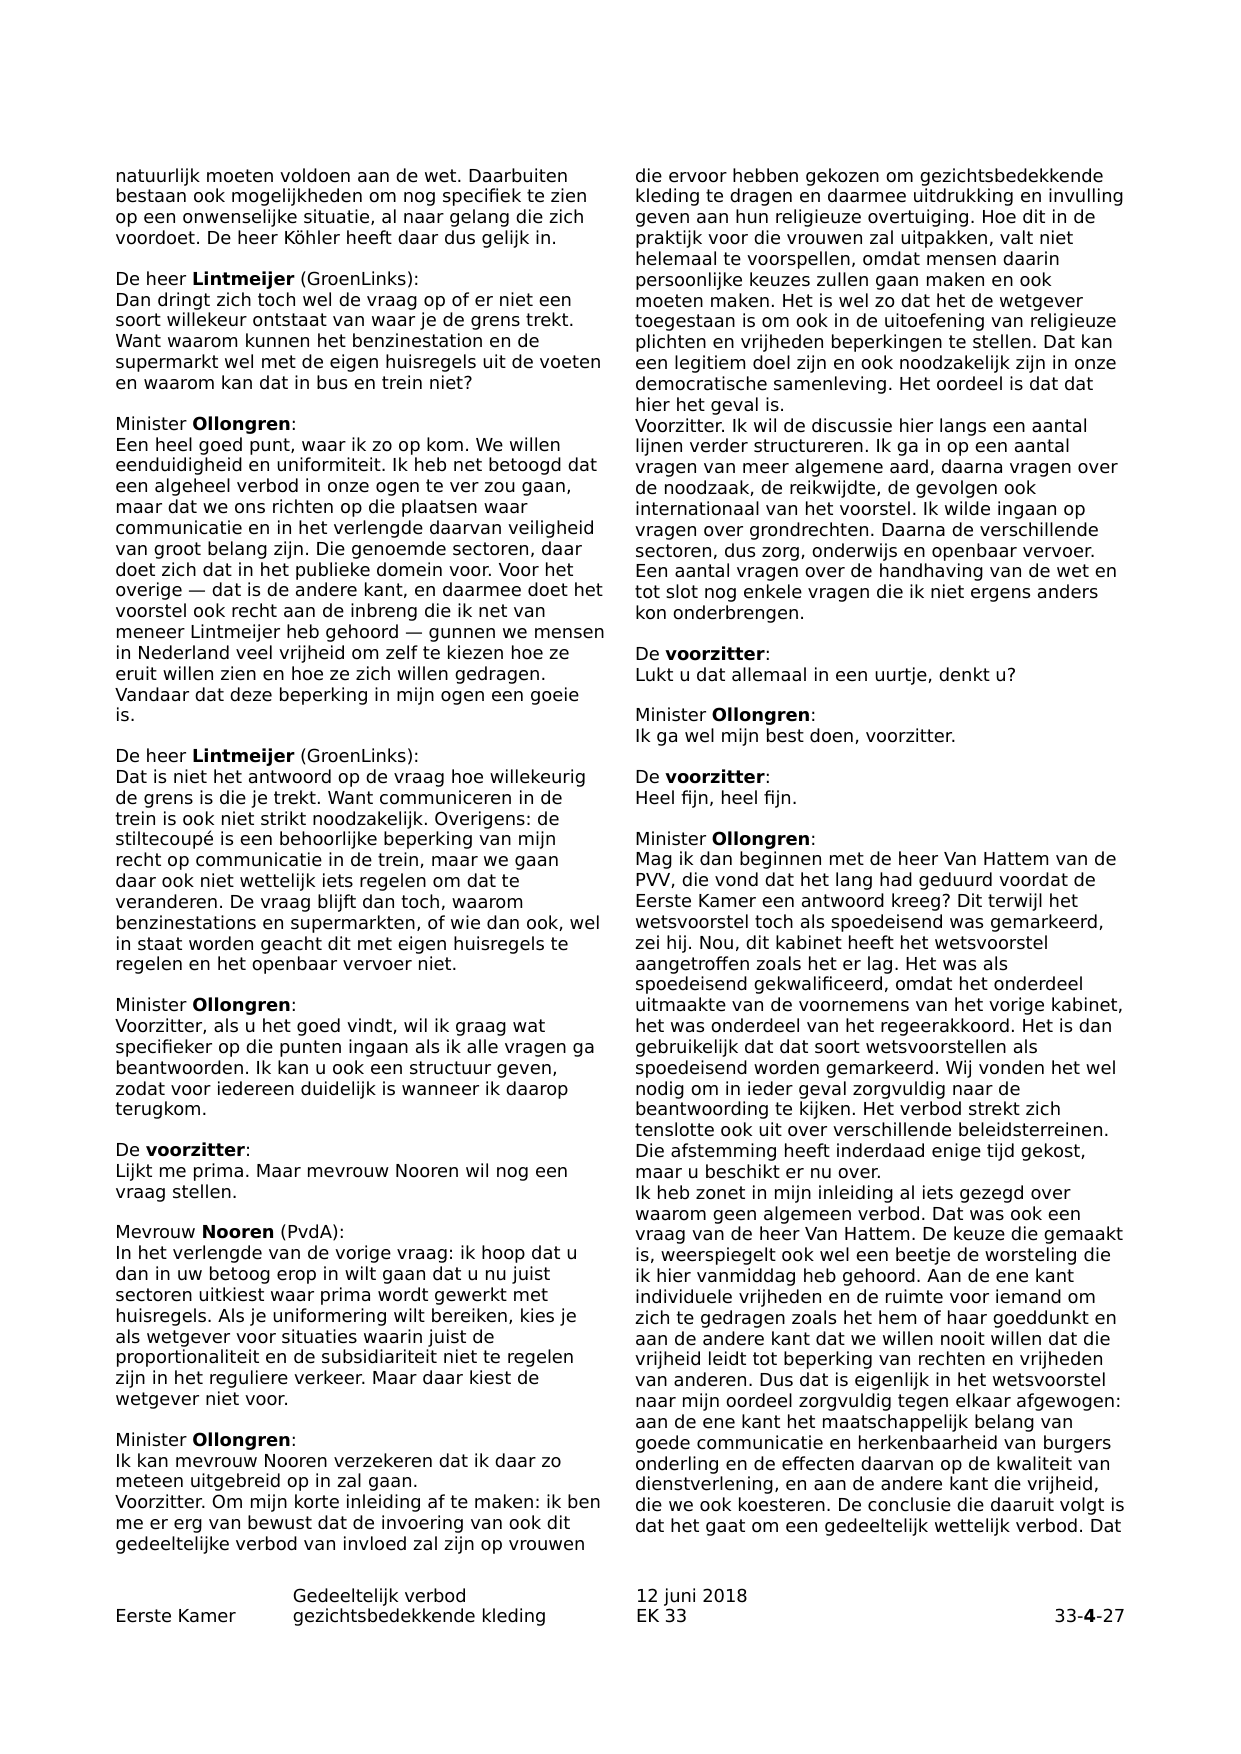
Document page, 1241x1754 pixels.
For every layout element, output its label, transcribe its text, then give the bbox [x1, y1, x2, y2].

text Minister Ollongren: [115, 1430, 605, 1450]
text Ik heb zonet in mijn inleiding al iets gezegd over waarom geen algemeen verbod. Dat was ook een vraag van de heer Van Hattem. De keuze die gemaakt is, weerspiegelt ook wel een beetje de worsteling die ik hier vanmiddag heb gehoord. Aan de ene kant individuele vrijheden en de ruimte voor iemand om zich te gedragen zoals het hem of haar goeddunkt en aan de andere kant dat we willen nooit willen dat die vrijheid leidt tot beperking van rechten en vrijheden van anderen. Dus dat is eigenlijk in het wetsvoorstel naar mijn oordeel zorgvuldig tegen elkaar afgewogen: aan de ene kant het maatschappelijk belang van goede communicatie en herkenbaarheid van burgers onderling en de effecten daarvan op de kwaliteit van dienstverlening, en aan de andere kant die vrijheid, die we ook koesteren. De conclusie die daaruit volgt is dat het gaat om een gedeeltelijk wettelijk verbod. Dat [635, 1182, 1125, 1537]
text Minister Ollongren: [115, 413, 605, 434]
text Minister Ollongren: [115, 995, 605, 1016]
text Minister Ollongren: [635, 828, 1125, 849]
text natuurlijk moeten voldoen aan de wet. Daarbuiten bestaan ook mogelijkheden om nog specifiek te zien op een onwenselijke situatie, al naar gelang die zich voordoet. De heer Köhler heeft daar dus gelijk in. [115, 165, 605, 249]
text Mag ik dan beginnen met de heer Van Hattem van de PVV, die vond dat het lang had geduurd voordat de Eerste Kamer een antwoord kreeg? Dit terwijl het wetsvoorstel toch als spoedeisend was gemarkeerd, zei hij. Nou, dit kabinet heeft het wetsvoorstel aangetroffen zoals het er lag. Het was als spoedeisend gekwalificeerd, omdat het onderdeel uitmaakte van de voornemens van het vorige kabinet, het was onderdeel van het regeerakkoord. Het is dan gebruikelijk dat dat soort wetsvoorstellen als spoedeisend worden gemarkeerd. Wij vonden het wel nodig om in ieder geval zorgvuldig naar de beantwoording te kijken. Het verbod strekt zich tenslotte ook uit over verschillende beleidsterreinen. Die afstemming heeft inderdaad enige tijd gekost, maar u beschikt er nu over. [635, 849, 1125, 1182]
text Voorzitter, als u het goed vindt, wil ik graag wat specifieker op die punten ingaan als ik alle vragen ga beantwoorden. Ik kan u ook een structuur geven, zodat voor iedereen duidelijk is wanneer ik daarop terugkom. [115, 1016, 605, 1120]
text Lukt u dat allemaal in een uurtje, denkt u? [635, 664, 1125, 685]
text De heer Lintmeijer (GroenLinks): [115, 269, 605, 289]
text Voorzitter. Om mijn korte inleiding af te maken: ik ben me er erg van bewust dat de invoering van ook dit gedeeltelijke verbod van invloed zal zijn op vrouwen [115, 1492, 605, 1554]
text Mevrouw Nooren (PvdA): [115, 1222, 605, 1243]
text Ik kan mevrouw Nooren verzekeren dat ik daar zo meteen uitgebreid op in zal gaan. [115, 1450, 605, 1492]
text Minister Ollongren: [635, 705, 1125, 726]
text In het verlengde van de vorige vraag: ik hoop dat u dan in uw betoog erop in wilt gaan dat u nu juist sectoren uitkiest waar prima wordt gewerkt met huisregels. Als je uniformering wilt bereiken, kies je als wetgever voor situaties waarin juist de proportionaliteit en de subsidiariteit niet te regelen zijn in het reguliere verkeer. Maar daar kiest de wetgever niet voor. [115, 1243, 605, 1410]
text De voorzitter: [635, 644, 1125, 664]
text Lijkt me prima. Maar mevrouw Nooren wil nog een vraag stellen. [115, 1161, 605, 1202]
text Ik ga wel mijn best doen, voorzitter. [635, 726, 1125, 747]
text die ervoor hebben gekozen om gezichtsbedekkende kleding te dragen en daarmee uitdrukking en invulling geven aan hun religieuze overtuiging. Hoe dit in de praktijk voor die vrouwen zal uitpakken, valt niet helemaal te voorspellen, omdat mensen daarin persoonlijke keuzes zullen gaan maken en ook moeten maken. Het is wel zo dat het de wetgever toegestaan is om ook in de uitoefening van religieuze plichten en vrijheden beperkingen te stellen. Dat kan een legitiem doel zijn en ook noodzakelijk zijn in onze democratische samenleving. Het oordeel is dat dat hier het geval is. [635, 165, 1125, 415]
text Dan dringt zich toch wel de vraag op of er niet een soort willekeur ontstaat van waar je de grens trekt. Want waarom kunnen het benzinestation en de supermarkt wel met de eigen huisregels uit de voeten en waarom kan dat in bus en trein niet? [115, 289, 605, 393]
text De voorzitter: [115, 1140, 605, 1161]
text Heel fijn, heel fijn. [635, 787, 1125, 808]
text De heer Lintmeijer (GroenLinks): [115, 746, 605, 767]
text Voorzitter. Ik wil de discussie hier langs een aantal lijnen verder structureren. Ik ga in op een aantal vragen van meer algemene aard, daarna vragen over de noodzaak, de reikwijdte, de gevolgen ook internationaal van het voorstel. Ik wilde ingaan op vragen over grondrechten. Daarna de verschillende sectoren, dus zorg, onderwijs en openbaar vervoer. Een aantal vragen over de handhaving van de wet en tot slot nog enkele vragen die ik niet ergens anders kon onderbrengen. [635, 415, 1125, 624]
text Dat is niet het antwoord op de vraag hoe willekeurig de grens is die je trekt. Want communiceren in de trein is ook niet strikt noodzakelijk. Overigens: de stiltecoupé is een behoorlijke beperking van mijn recht op communicatie in de trein, maar we gaan daar ook niet wettelijk iets regelen om dat te veranderen. De vraag blijft dan toch, waarom benzinestations en supermarkten, of wie dan ook, wel in staat worden geacht dit met eigen huisregels te regelen en het openbaar vervoer niet. [115, 767, 605, 975]
text De voorzitter: [635, 767, 1125, 787]
text Een heel goed punt, waar ik zo op kom. We willen eenduidigheid en uniformiteit. Ik heb net betoogd dat een algeheel verbod in onze ogen te ver zou gaan, maar dat we ons richten op die plaatsen waar communicatie en in het verlengde daarvan veiligheid van groot belang zijn. Die genoemde sectoren, daar doet zich dat in het publieke domein voor. Voor het overige — dat is de andere kant, en daarmee doet het voorstel ook recht aan de inbreng die ik net van meneer Lintmeijer heb gehoord — gunnen we mensen in Nederland veel vrijheid om zelf te kiezen hoe ze eruit willen zien en hoe ze zich willen gedragen. Vandaar dat deze beperking in mijn ogen een goeie is. [115, 434, 605, 726]
